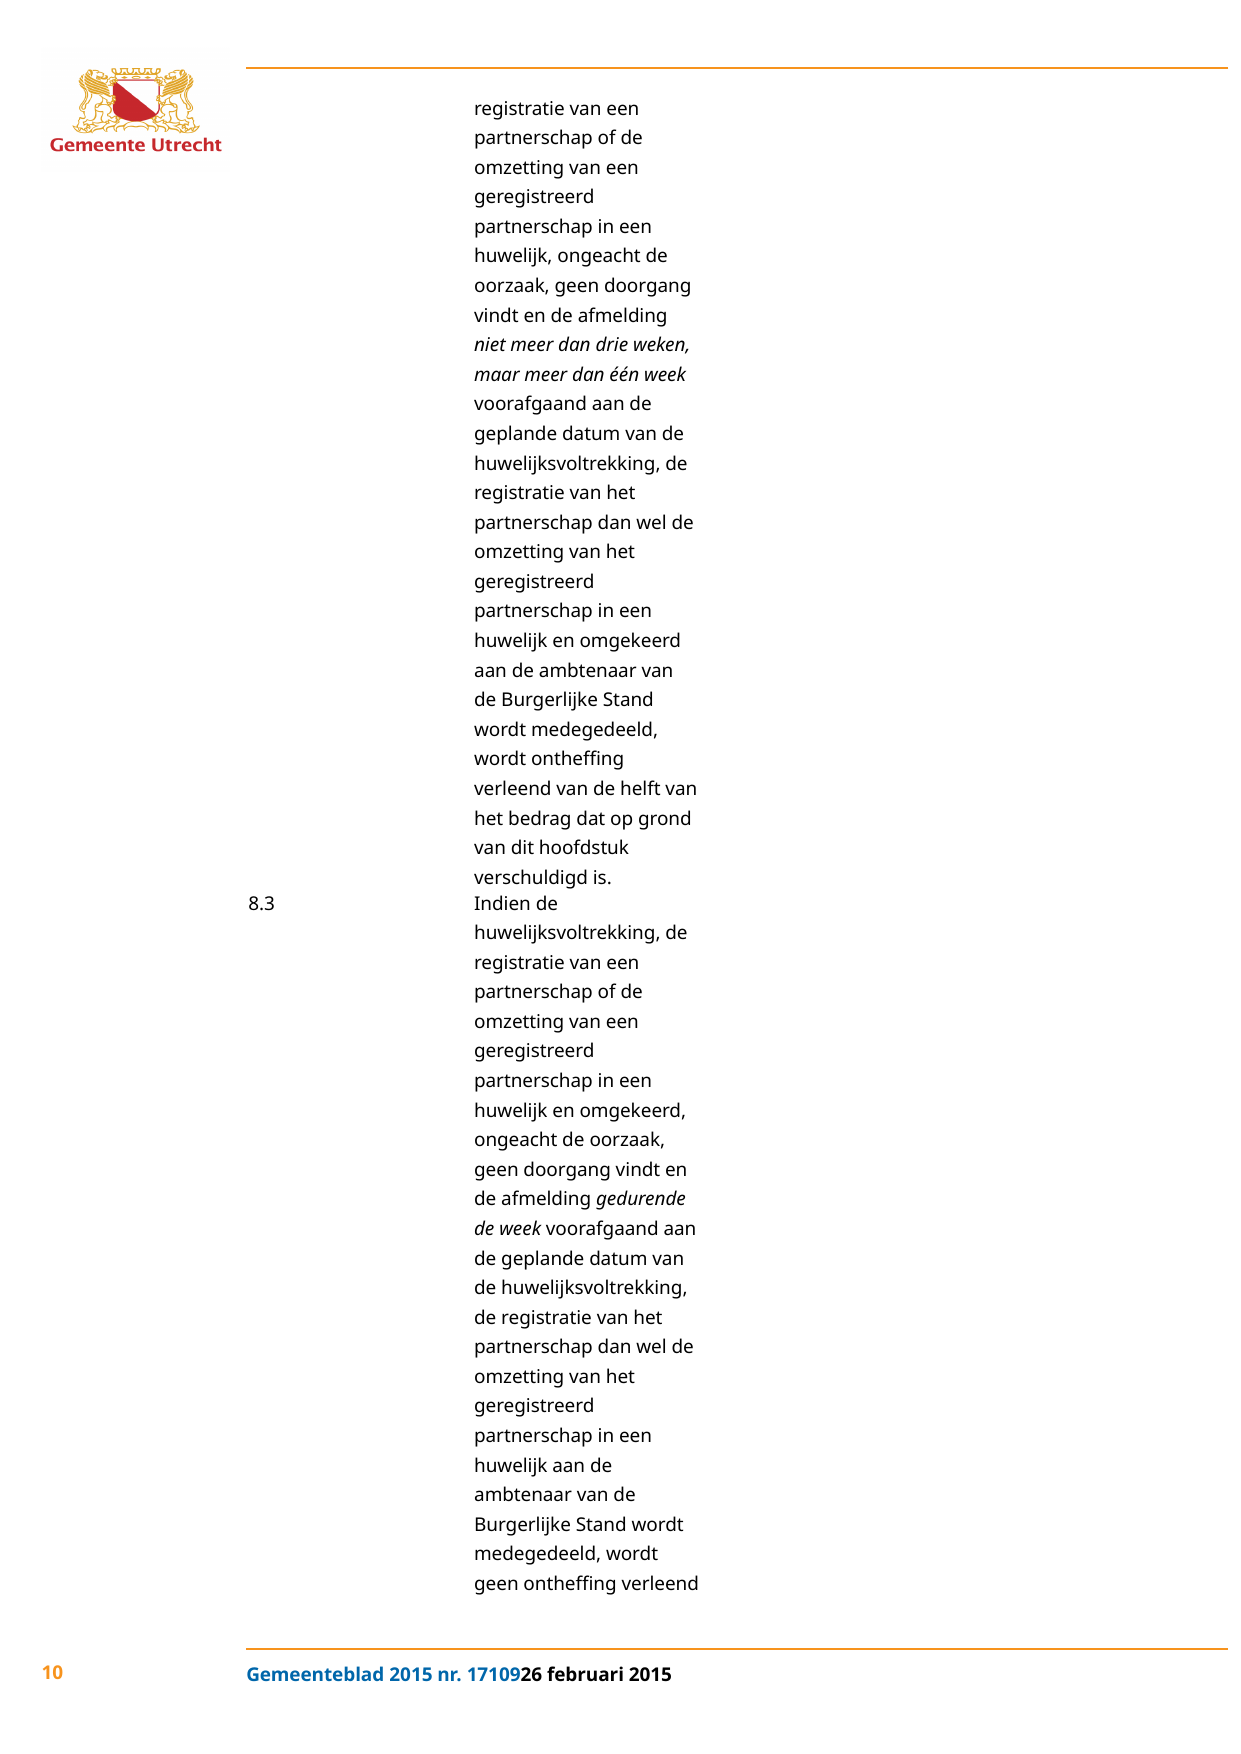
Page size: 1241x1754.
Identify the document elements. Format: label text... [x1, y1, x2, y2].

table_cell registratie van een partnerschap of de omzetting van een geregistreerd partnerschap in een huwelijk, ongeacht de oorzaak, geen doorgang vindt en de afmelding niet meer dan drie weken, maar meer dan één week voorafgaand aan de geplande datum van de huwelijksvoltrekking, de registratie van het partnerschap dan wel de omzetting van het geregistreerd partnerschap in een huwelijk en omgekeerd aan de ambtenaar van de Burgerlijke Stand wordt medegedeeld, wordt ontheffing verleend van de helft van het bedrag dat op grond van dit hoofdstuk verschuldigd is. [474, 95, 700, 890]
picture [41, 47, 231, 172]
table_cell [700, 95, 926, 890]
table_cell Indien de huwelijksvoltrekking, de registratie van een partnerschap of de omzetting van een geregistreerd partnerschap in een huwelijk en omgekeerd, ongeacht de oorzaak, geen doorgang vindt en de afmelding gedurende de week voorafgaand aan de geplande datum van de huwelijksvoltrekking, de registratie van het partnerschap dan wel de omzetting van het geregistreerd partnerschap in een huwelijk aan de ambtenaar van de Burgerlijke Stand wordt medegedeeld, wordt geen ontheffing verleend [474, 890, 700, 1596]
table_cell [700, 890, 926, 1596]
table_cell 8.3 [248, 890, 474, 1596]
table_cell [926, 890, 1152, 1596]
table_cell [926, 95, 1152, 890]
table_cell [248, 95, 474, 890]
